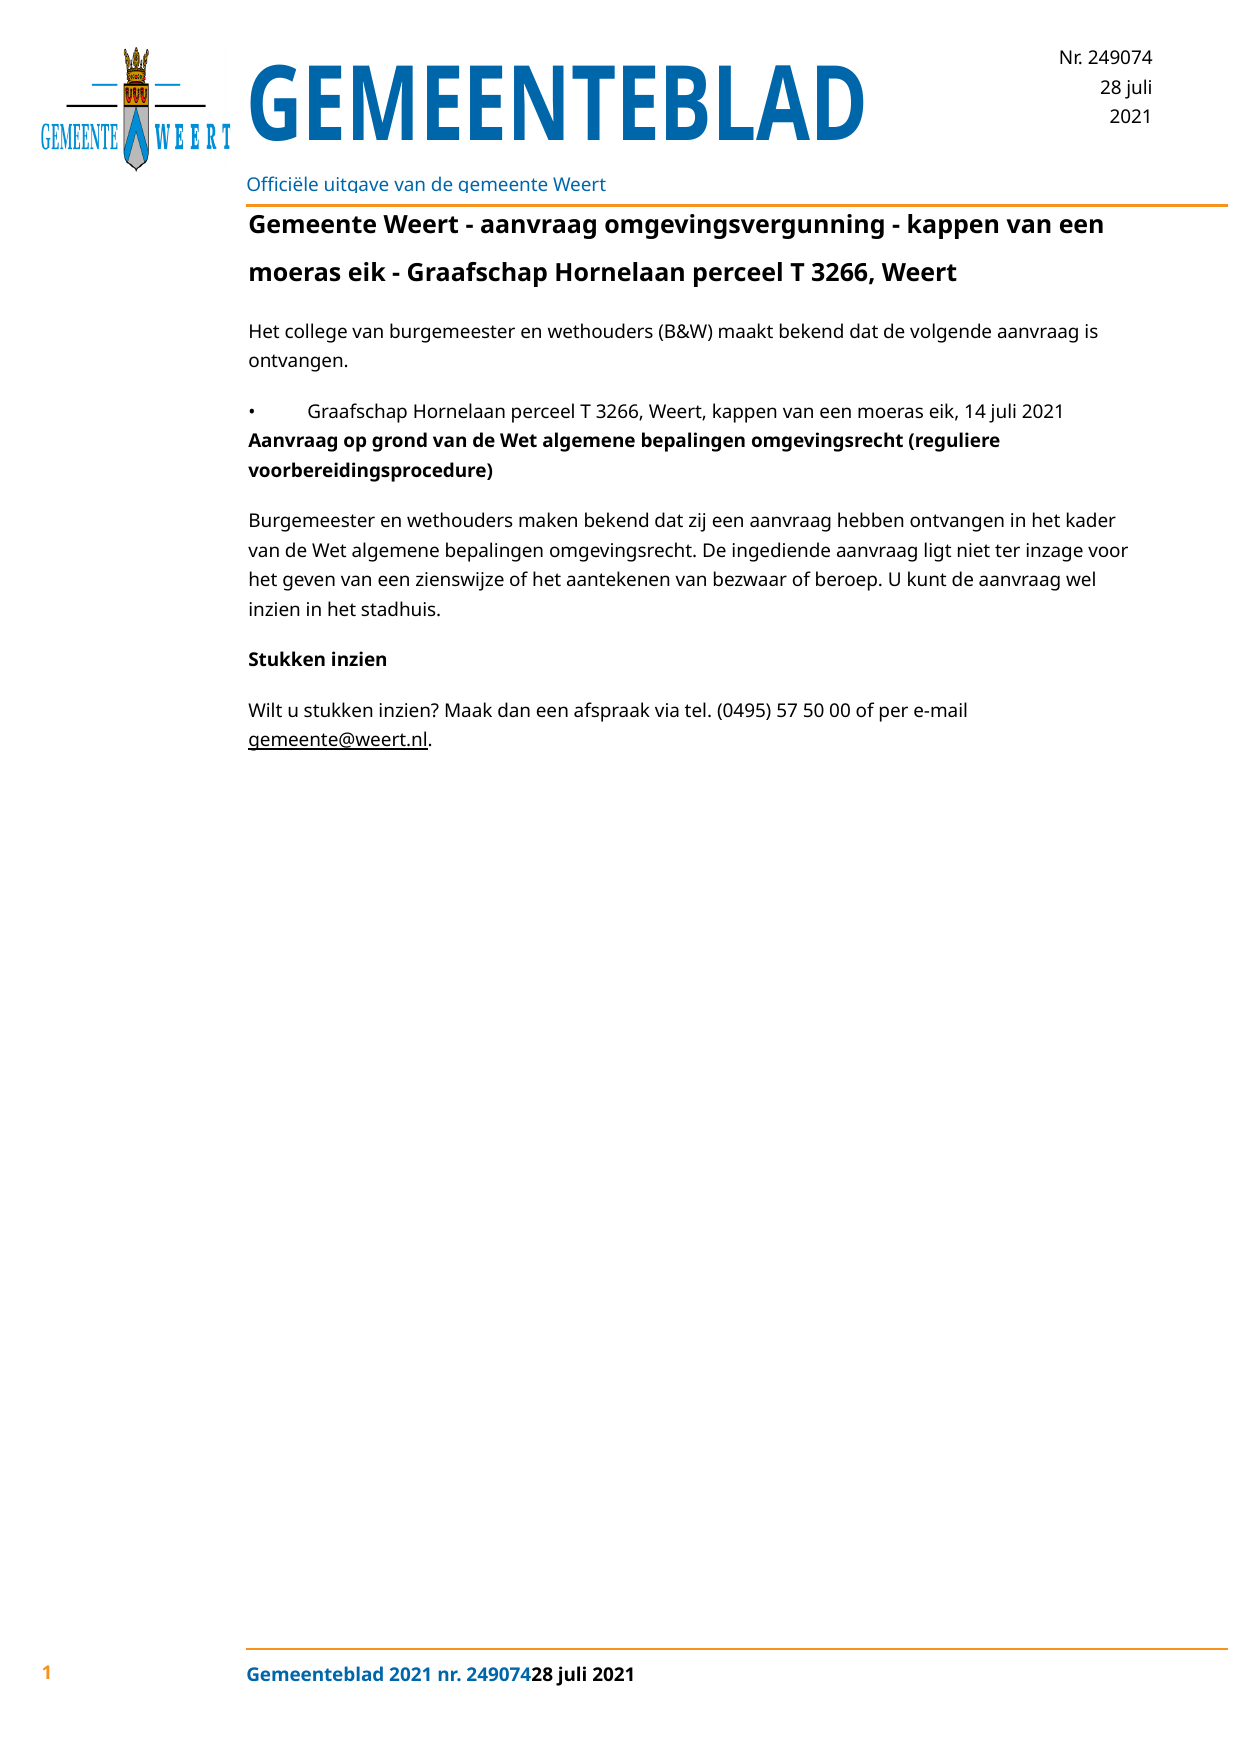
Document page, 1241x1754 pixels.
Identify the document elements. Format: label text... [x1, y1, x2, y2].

text Wilt u stukken inzien? Maak dan een afspraak via tel. (0495) 57 50 00 of per e-mail gemeente@weert.nl. [248, 697, 1152, 752]
text Burgemeester en wethouders maken bekend dat zij een aanvraag hebben ontvangen in het kader van de Wet algemene bepalingen omgevingsrecht. De ingediende aanvraag ligt niet ter inzage voor het geven van een zienswijze of het aantekenen van bezwaar of beroep. U kunt de aanvraag wel inzien in het stadhuis. [248, 507, 1152, 622]
picture [41, 47, 231, 172]
text Het college van burgemeester en wethouders (B&W) maakt bekend dat de volgende aanvraag is ontvangen. [248, 318, 1152, 373]
text Gemeente Weert - aanvraag omgevingsvergunning - kappen van een moeras eik - Graafschap Hornelaan perceel T 3266, Weert [248, 207, 1152, 288]
text Stukken inzien [248, 647, 1152, 672]
list Graafschap Hornelaan perceel T 3266, Weert, kappen van een moeras eik, 14 juli 2021 [248, 398, 1152, 424]
text Aanvraag op grond van de Wet algemene bepalingen omgevingsrecht (reguliere voorbereidingsprocedure) [248, 427, 1152, 483]
